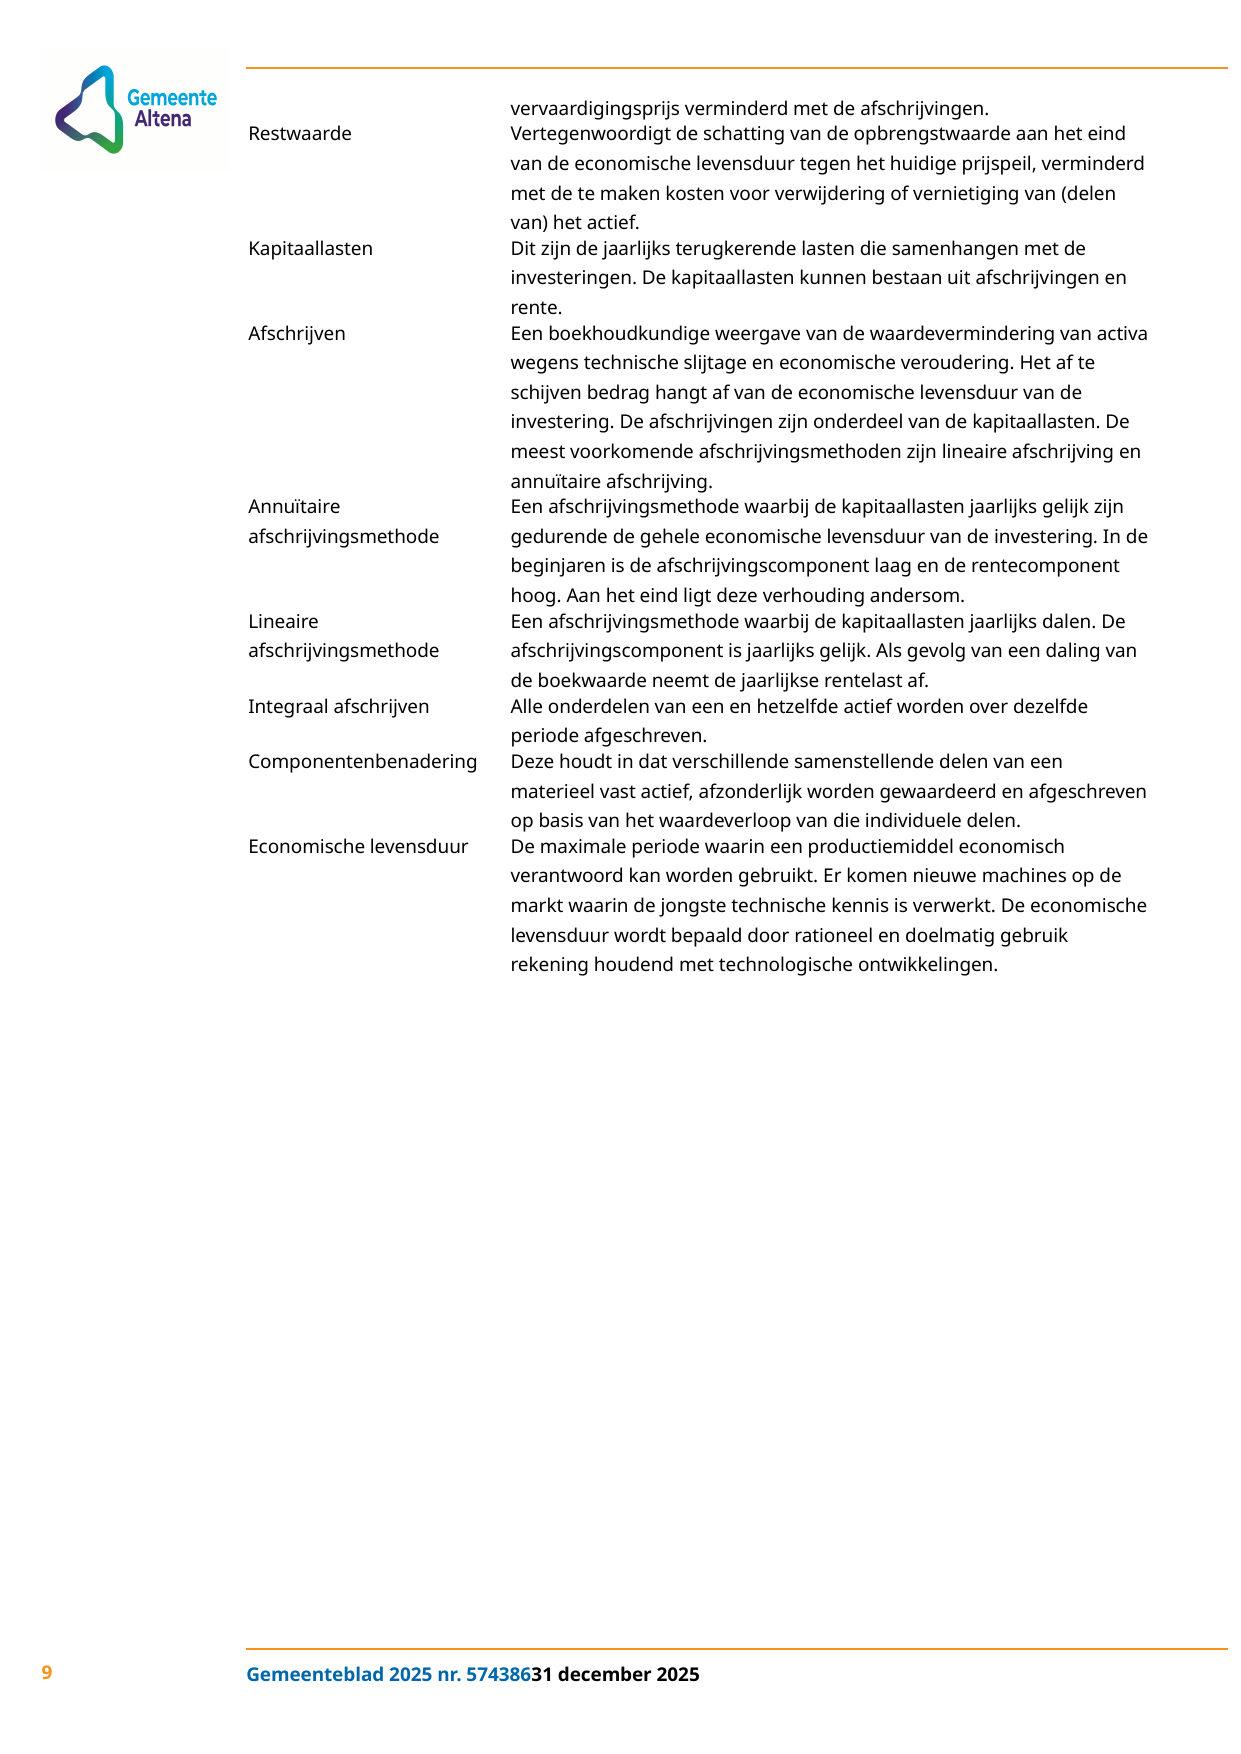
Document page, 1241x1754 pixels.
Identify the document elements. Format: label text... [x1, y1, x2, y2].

table_cell Componentenbenadering [248, 748, 510, 833]
table_cell vervaardigingsprijs verminderd met de afschrijvingen. [510, 95, 1152, 121]
table_cell Alle onderdelen van een en hetzelfde actief worden over dezelfde periode afgeschreven. [510, 693, 1152, 748]
table_cell Een afschrijvingsmethode waarbij de kapitaallasten jaarlijks dalen. De afschrijvingscomponent is jaarlijks gelijk. Als gevolg van een daling van de boekwaarde neemt de jaarlijkse rentelast af. [510, 608, 1152, 693]
picture [41, 47, 231, 172]
table_cell Dit zijn de jaarlijks terugkerende lasten die samenhangen met de investeringen. De kapitaallasten kunnen bestaan uit afschrijvingen en rente. [510, 235, 1152, 320]
table_cell Integraal afschrijven [248, 693, 510, 748]
table_cell Restwaarde [248, 121, 510, 235]
table_cell De maximale periode waarin een productiemiddel economisch verantwoord kan worden gebruikt. Er komen nieuwe machines op de markt waarin de jongste technische kennis is verwerkt. De economische levensduur wordt bepaald door rationeel en doelmatig gebruik rekening houdend met technologische ontwikkelingen. [510, 833, 1152, 977]
table_cell Deze houdt in dat verschillende samenstellende delen van een materieel vast actief, afzonderlijk worden gewaardeerd en afgeschreven op basis van het waardeverloop van die individuele delen. [510, 748, 1152, 833]
table_cell Kapitaallasten [248, 235, 510, 320]
table_cell Economische levensduur [248, 833, 510, 977]
table_cell [248, 95, 510, 121]
table_cell Vertegenwoordigt de schatting van de opbrengstwaarde aan het eind van de economische levensduur tegen het huidige prijspeil, verminderd met de te maken kosten voor verwijdering of vernietiging van (delen van) het actief. [510, 121, 1152, 235]
table_cell Lineaire afschrijvingsmethode [248, 608, 510, 693]
table_cell Een afschrijvingsmethode waarbij de kapitaallasten jaarlijks gelijk zijn gedurende de gehele economische levensduur van de investering. In de beginjaren is de afschrijvingscomponent laag en de rentecomponent hoog. Aan het eind ligt deze verhouding andersom. [510, 494, 1152, 608]
table_cell Een boekhoudkundige weergave van de waardevermindering van activa wegens technische slijtage en economische veroudering. Het af te schijven bedrag hangt af van de economische levensduur van de investering. De afschrijvingen zijn onderdeel van de kapitaallasten. De meest voorkomende afschrijvingsmethoden zijn lineaire afschrijving en annuïtaire afschrijving. [510, 320, 1152, 493]
table_cell Annuïtaire afschrijvingsmethode [248, 494, 510, 608]
table_cell Afschrijven [248, 320, 510, 493]
